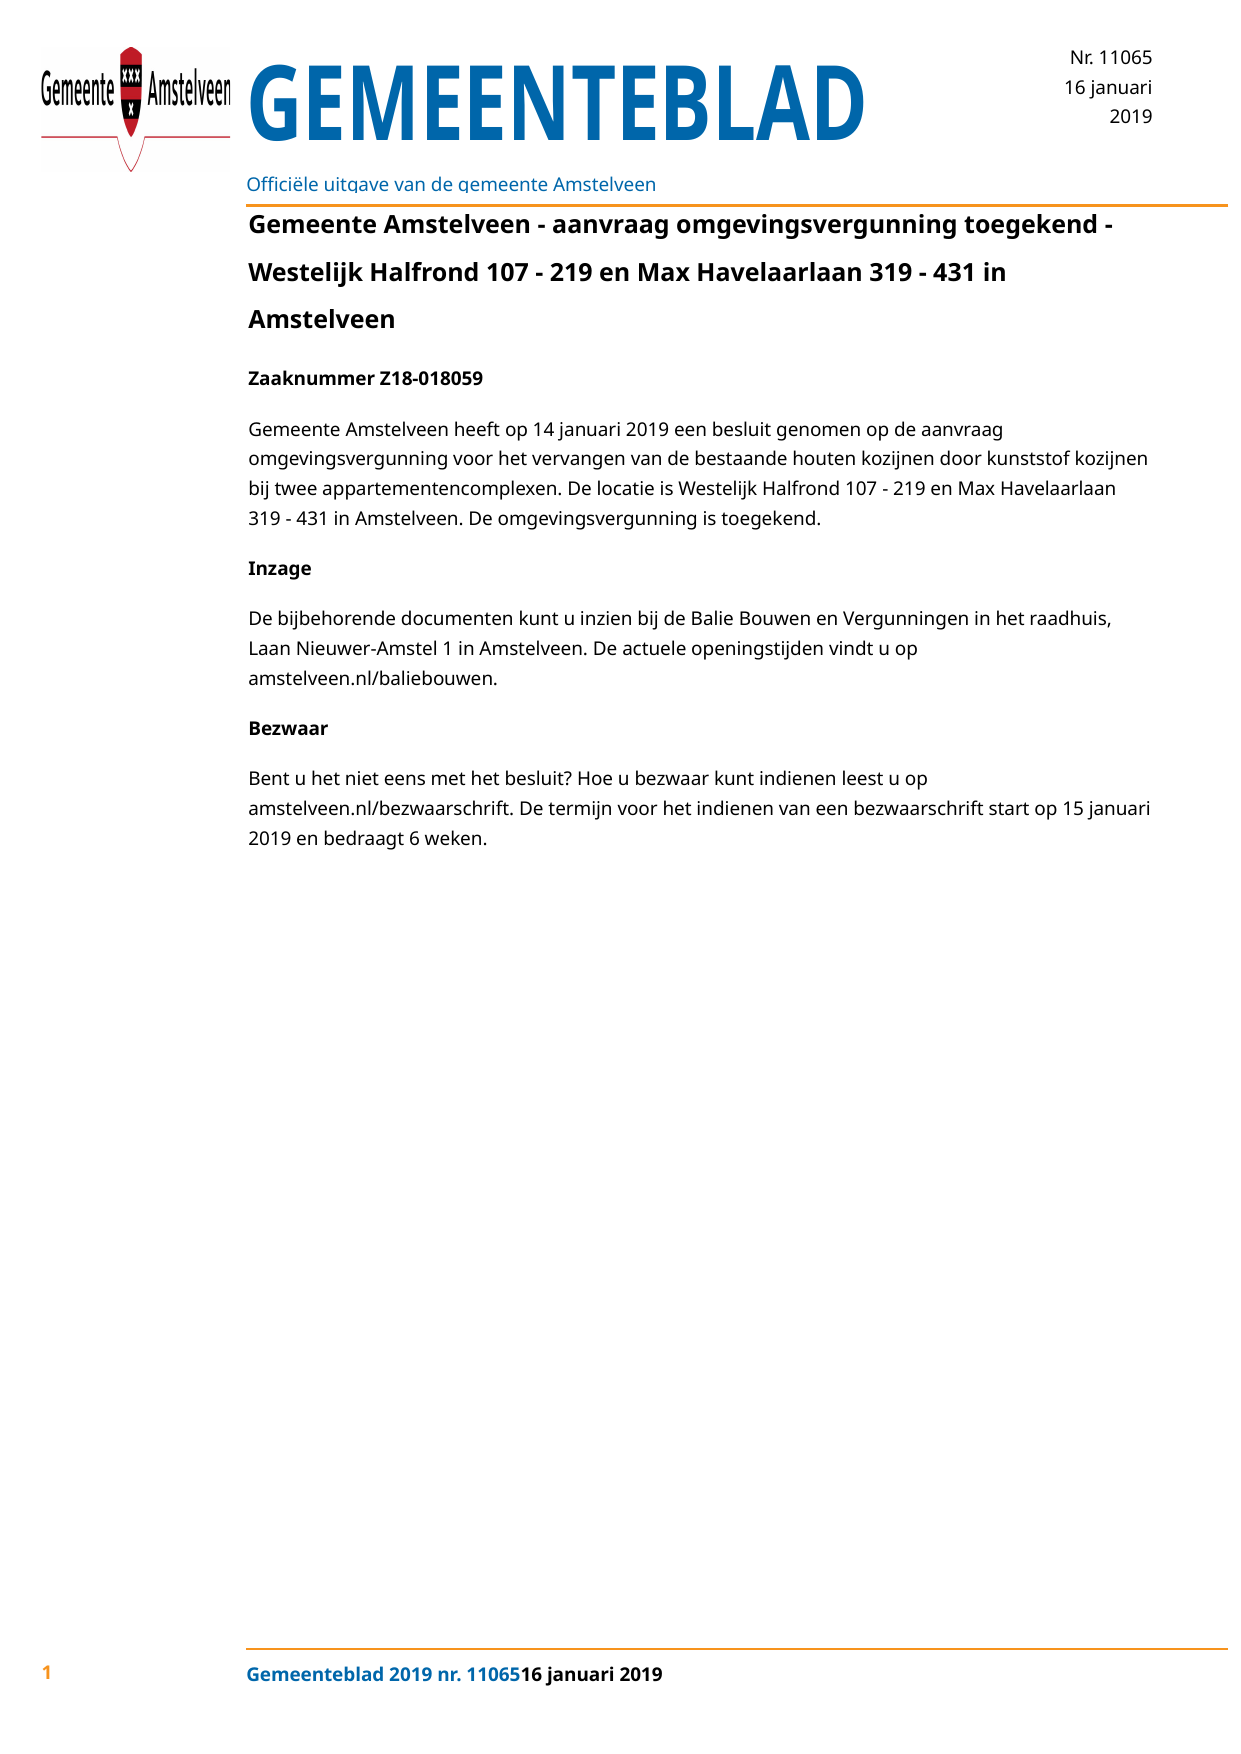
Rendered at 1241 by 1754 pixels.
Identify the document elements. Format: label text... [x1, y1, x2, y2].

picture [41, 47, 231, 172]
text Bezwaar [248, 715, 1152, 741]
text Gemeente Amstelveen heeft op 14 januari 2019 een besluit genomen op de aanvraag omgevingsvergunning voor het vervangen van de bestaande houten kozijnen door kunststof kozijnen bij twee appartementencomplexen. De locatie is Westelijk Halfrond 107 - 219 en Max Havelaarlaan 319 - 431 in Amstelveen. De omgevingsvergunning is toegekend. [248, 416, 1152, 530]
text Inzage [248, 555, 1152, 581]
text De bijbehorende documenten kunt u inzien bij de Balie Bouwen en Vergunningen in het raadhuis, Laan Nieuwer-Amstel 1 in Amstelveen. De actuele openingstijden vindt u op amstelveen.nl/baliebouwen. [248, 606, 1152, 690]
text Zaaknummer Z18-018059 [248, 366, 1152, 391]
text Gemeente Amstelveen - aanvraag omgevingsvergunning toegekend - Westelijk Halfrond 107 - 219 en Max Havelaarlaan 319 - 431 in Amstelveen [248, 207, 1152, 336]
text Bent u het niet eens met het besluit? Hoe u bezwaar kunt indienen leest u op amstelveen.nl/bezwaarschrift. De termijn voor het indienen van een bezwaarschrift start op 15 januari 2019 en bedraagt 6 weken. [248, 766, 1152, 850]
